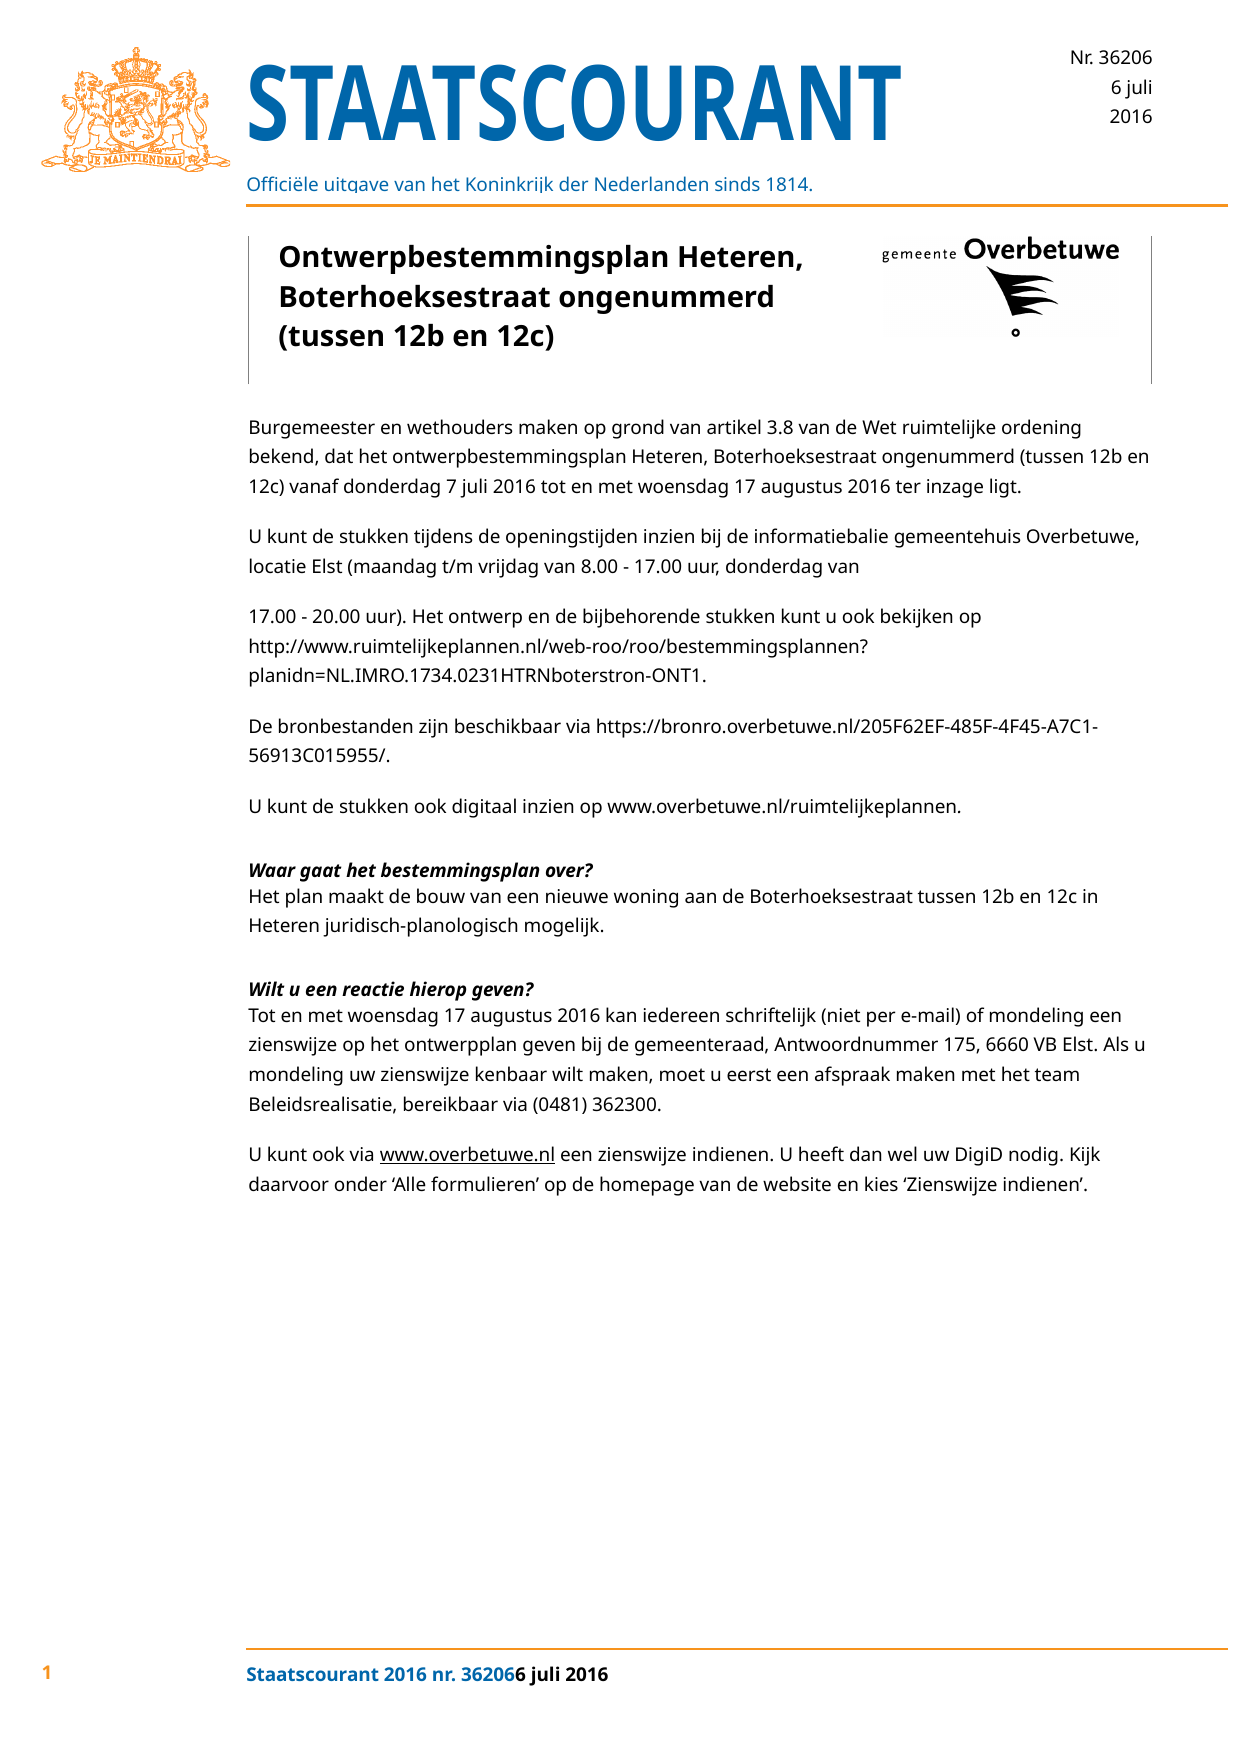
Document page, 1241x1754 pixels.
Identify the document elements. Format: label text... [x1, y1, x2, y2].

picture [882, 236, 1119, 337]
text 17.00 - 20.00 uur). Het ontwerp en de bijbehorende stukken kunt u ook bekijken op http://www.ruimtelijkeplannen.nl/web-roo/roo/bestemmingsplannen?planidn=NL.IMRO.1734.0231HTRNboterstron-ONT1. [248, 603, 1152, 688]
text U kunt de stukken ook digitaal inzien op www.overbetuwe.nl/ruimtelijkeplannen. [248, 793, 1152, 819]
text Burgemeester en wethouders maken op grond van artikel 3.8 van de Wet ruimtelijke ordening bekend, dat het ontwerpbestemmingsplan Heteren, Boterhoeksestraat ongenummerd (tussen 12b en 12c) vanaf donderdag 7 juli 2016 tot en met woensdag 17 augustus 2016 ter inzage ligt. [248, 414, 1152, 499]
picture [41, 47, 231, 172]
table_header Ontwerpbestemmingsplan Heteren, Boterhoeksestraat ongenummerd (tussen 12b en 12c) [249, 236, 850, 384]
text De bronbestanden zijn beschikbaar via https://bronro.overbetuwe.nl/205F62EF-485F-4F45-A7C1-56913C015955/. [248, 713, 1152, 768]
table_header [850, 236, 1151, 384]
text Het plan maakt de bouw van een nieuwe woning aan de Boterhoeksestraat tussen 12b en 12c in Heteren juridisch-planologisch mogelijk. [248, 883, 1152, 938]
text U kunt de stukken tijdens de openingstijden inzien bij de informatiebalie gemeentehuis Overbetuwe, locatie Elst (maandag t/m vrijdag van 8.00 - 17.00 uur, donderdag van [248, 523, 1152, 579]
text U kunt ook via www.overbetuwe.nl een zienswijze indienen. U heeft dan wel uw DigiD nodig. Kijk daarvoor onder ‘Alle formulieren’ op de homepage van de website en kies ‘Zienswijze indienen’. [248, 1141, 1152, 1197]
text Waar gaat het bestemmingsplan over? [248, 857, 1152, 883]
text Tot en met woensdag 17 augustus 2016 kan iedereen schriftelijk (niet per e-mail) of mondeling een zienswijze op het ontwerpplan geven bij de gemeenteraad, Antwoordnummer 175, 6660 VB Elst. Als u mondeling uw zienswijze kenbaar wilt maken, moet u eerst een afspraak maken met het team Beleidsrealisatie, bereikbaar via (0481) 362300. [248, 1002, 1152, 1117]
text Wilt u een reactie hierop geven? [248, 976, 1152, 1002]
